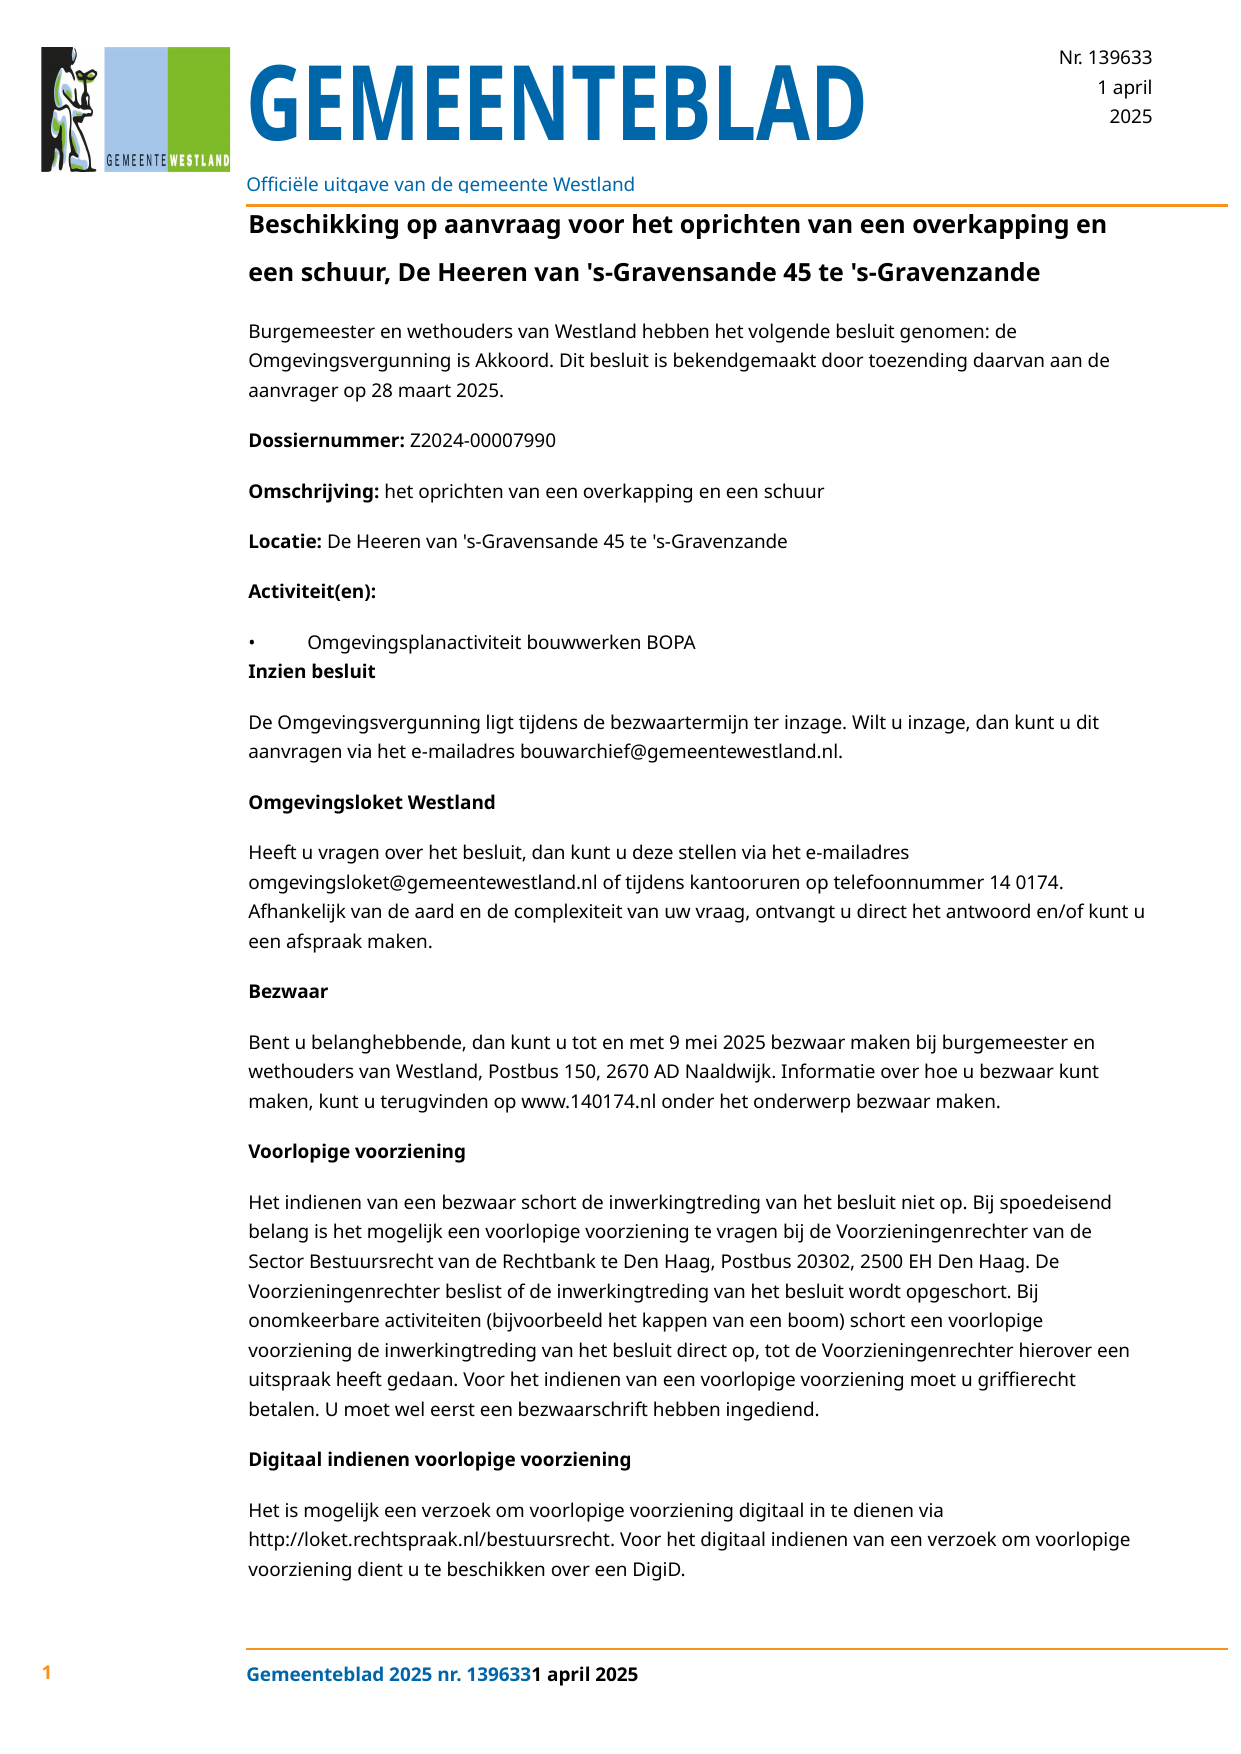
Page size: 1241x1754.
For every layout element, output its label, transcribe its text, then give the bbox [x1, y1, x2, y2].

text Heeft u vragen over het besluit, dan kunt u deze stellen via het e-mailadres omgevingsloket@gemeentewestland.nl of tijdens kantooruren op telefoonnummer 14 0174. Afhankelijk van de aard en de complexiteit van uw vraag, ontvangt u direct het antwoord en/of kunt u een afspraak maken. [248, 839, 1152, 954]
text De Omgevingsvergunning ligt tijdens de bezwaartermijn ter inzage. Wilt u inzage, dan kunt u dit aanvragen via het e-mailadres bouwarchief@gemeentewestland.nl. [248, 709, 1152, 764]
text Bent u belanghebbende, dan kunt u tot en met 9 mei 2025 bezwaar maken bij burgemeester en wethouders van Westland, Postbus 150, 2670 AD Naaldwijk. Informatie over hoe u bezwaar kunt maken, kunt u terugvinden op www.140174.nl onder het onderwerp bezwaar maken. [248, 1029, 1152, 1114]
text Beschikking op aanvraag voor het oprichten van een overkapping en een schuur, De Heeren van 's-Gravensande 45 te 's-Gravenzande [248, 207, 1152, 288]
text Voorlopige voorziening [248, 1139, 1152, 1164]
text Het indienen van een bezwaar schort de inwerkingtreding van het besluit niet op. Bij spoedeisend belang is het mogelijk een voorlopige voorziening te vragen bij de Voorzieningenrechter van de Sector Bestuursrecht van de Rechtbank te Den Haag, Postbus 20302, 2500 EH Den Haag. De Voorzieningenrechter beslist of de inwerkingtreding van het besluit wordt opgeschort. Bij onomkeerbare activiteiten (bijvoorbeeld het kappen van een boom) schort een voorlopige voorziening de inwerkingtreding van het besluit direct op, tot de Voorzieningenrechter hierover een uitspraak heeft gedaan. Voor het indienen van een voorlopige voorziening moet u griffierecht betalen. U moet wel eerst een bezwaarschrift hebben ingediend. [248, 1189, 1152, 1422]
text Activiteit(en): [248, 579, 1152, 604]
text Inzien besluit [248, 659, 1152, 684]
picture [41, 47, 231, 172]
text Digitaal indienen voorlopige voorziening [248, 1447, 1152, 1472]
text Burgemeester en wethouders van Westland hebben het volgende besluit genomen: de Omgevingsvergunning is Akkoord. Dit besluit is bekendgemaakt door toezending daarvan aan de aanvrager op 28 maart 2025. [248, 318, 1152, 403]
text Omschrijving: het oprichten van een overkapping en een schuur [248, 478, 1152, 504]
text Het is mogelijk een verzoek om voorlopige voorziening digitaal in te dienen via http://loket.rechtspraak.nl/bestuursrecht. Voor het digitaal indienen van een verzoek om voorlopige voorziening dient u te beschikken over een DigiD. [248, 1497, 1152, 1582]
text Dossiernummer: Z2024-00007990 [248, 427, 1152, 453]
text Locatie: De Heeren van 's-Gravensande 45 te 's-Gravenzande [248, 528, 1152, 554]
text Omgevingsloket Westland [248, 789, 1152, 815]
text Bezwaar [248, 979, 1152, 1004]
list Omgevingsplanactiviteit bouwwerken BOPA [248, 629, 1152, 655]
